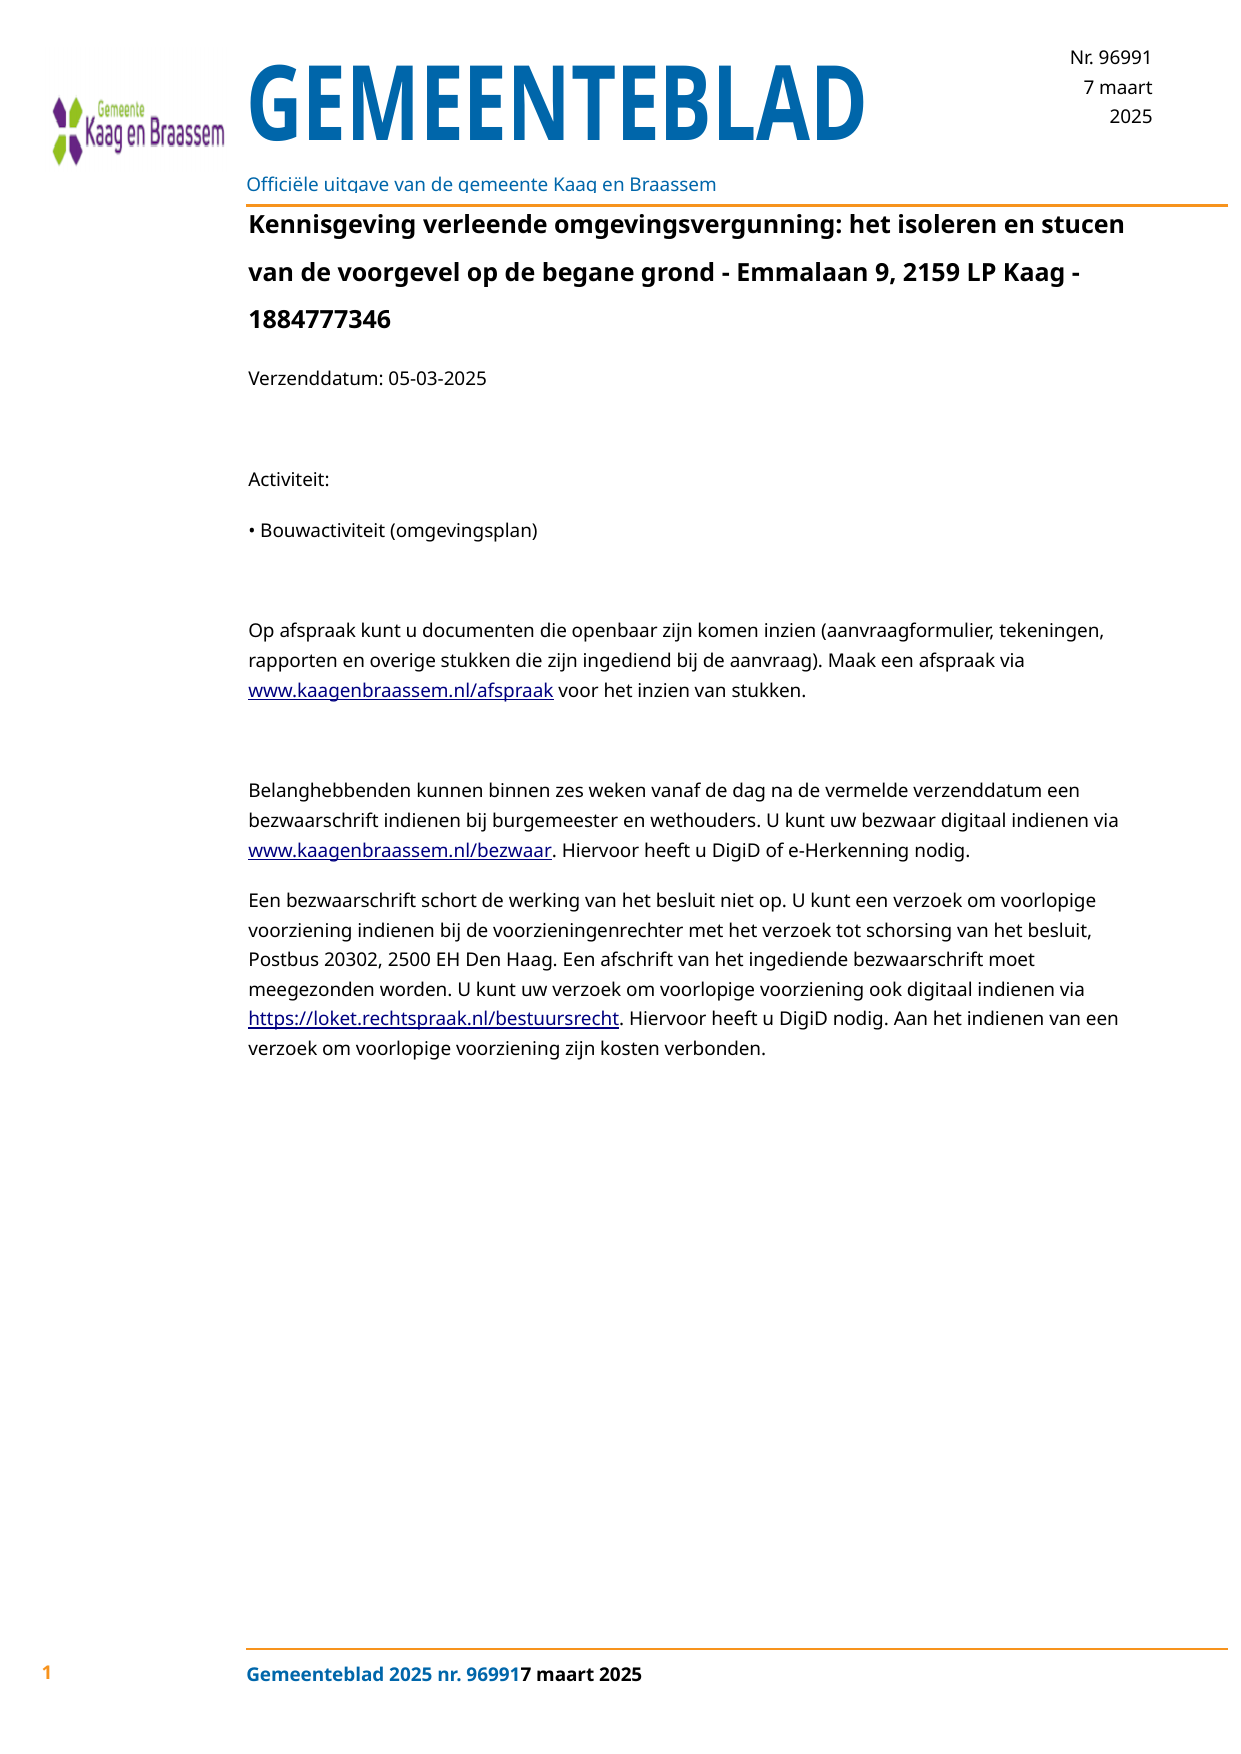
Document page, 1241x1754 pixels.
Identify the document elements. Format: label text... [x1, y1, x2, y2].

text Een bezwaarschrift schort de werking van het besluit niet op. U kunt een verzoek om voorlopige voorziening indienen bij de voorzieningenrechter met het verzoek tot schorsing van het besluit, Postbus 20302, 2500 EH Den Haag. Een afschrift van het ingediende bezwaarschrift moet meegezonden worden. U kunt uw verzoek om voorlopige voorziening ook digitaal indienen via https://loket.rechtspraak.nl/bestuursrecht. Hiervoor heeft u DigiD nodig. Aan het indienen van een verzoek om voorlopige voorziening zijn kosten verbonden. [248, 887, 1152, 1061]
picture [41, 47, 231, 172]
text Activiteit: [248, 466, 1152, 492]
text Op afspraak kunt u documenten die openbaar zijn komen inzien (aanvraagformulier, tekeningen, rapporten en overige stukken die zijn ingediend bij de aanvraag). Maak een afspraak via www.kaagenbraassem.nl/afspraak voor het inzien van stukken. [248, 618, 1152, 702]
text Verzenddatum: 05-03-2025 [248, 366, 1152, 391]
text Belanghebbenden kunnen binnen zes weken vanaf de dag na de vermelde verzenddatum een bezwaarschrift indienen bij burgemeester en wethouders. U kunt uw bezwaar digitaal indienen via www.kaagenbraassem.nl/bezwaar. Hiervoor heeft u DigiD of e-Herkenning nodig. [248, 778, 1152, 862]
text • Bouwactiviteit (omgevingsplan) [248, 517, 1152, 542]
text Kennisgeving verleende omgevingsvergunning: het isoleren en stucen van de voorgevel op de begane grond - Emmalaan 9, 2159 LP Kaag - 1884777346 [248, 207, 1152, 336]
